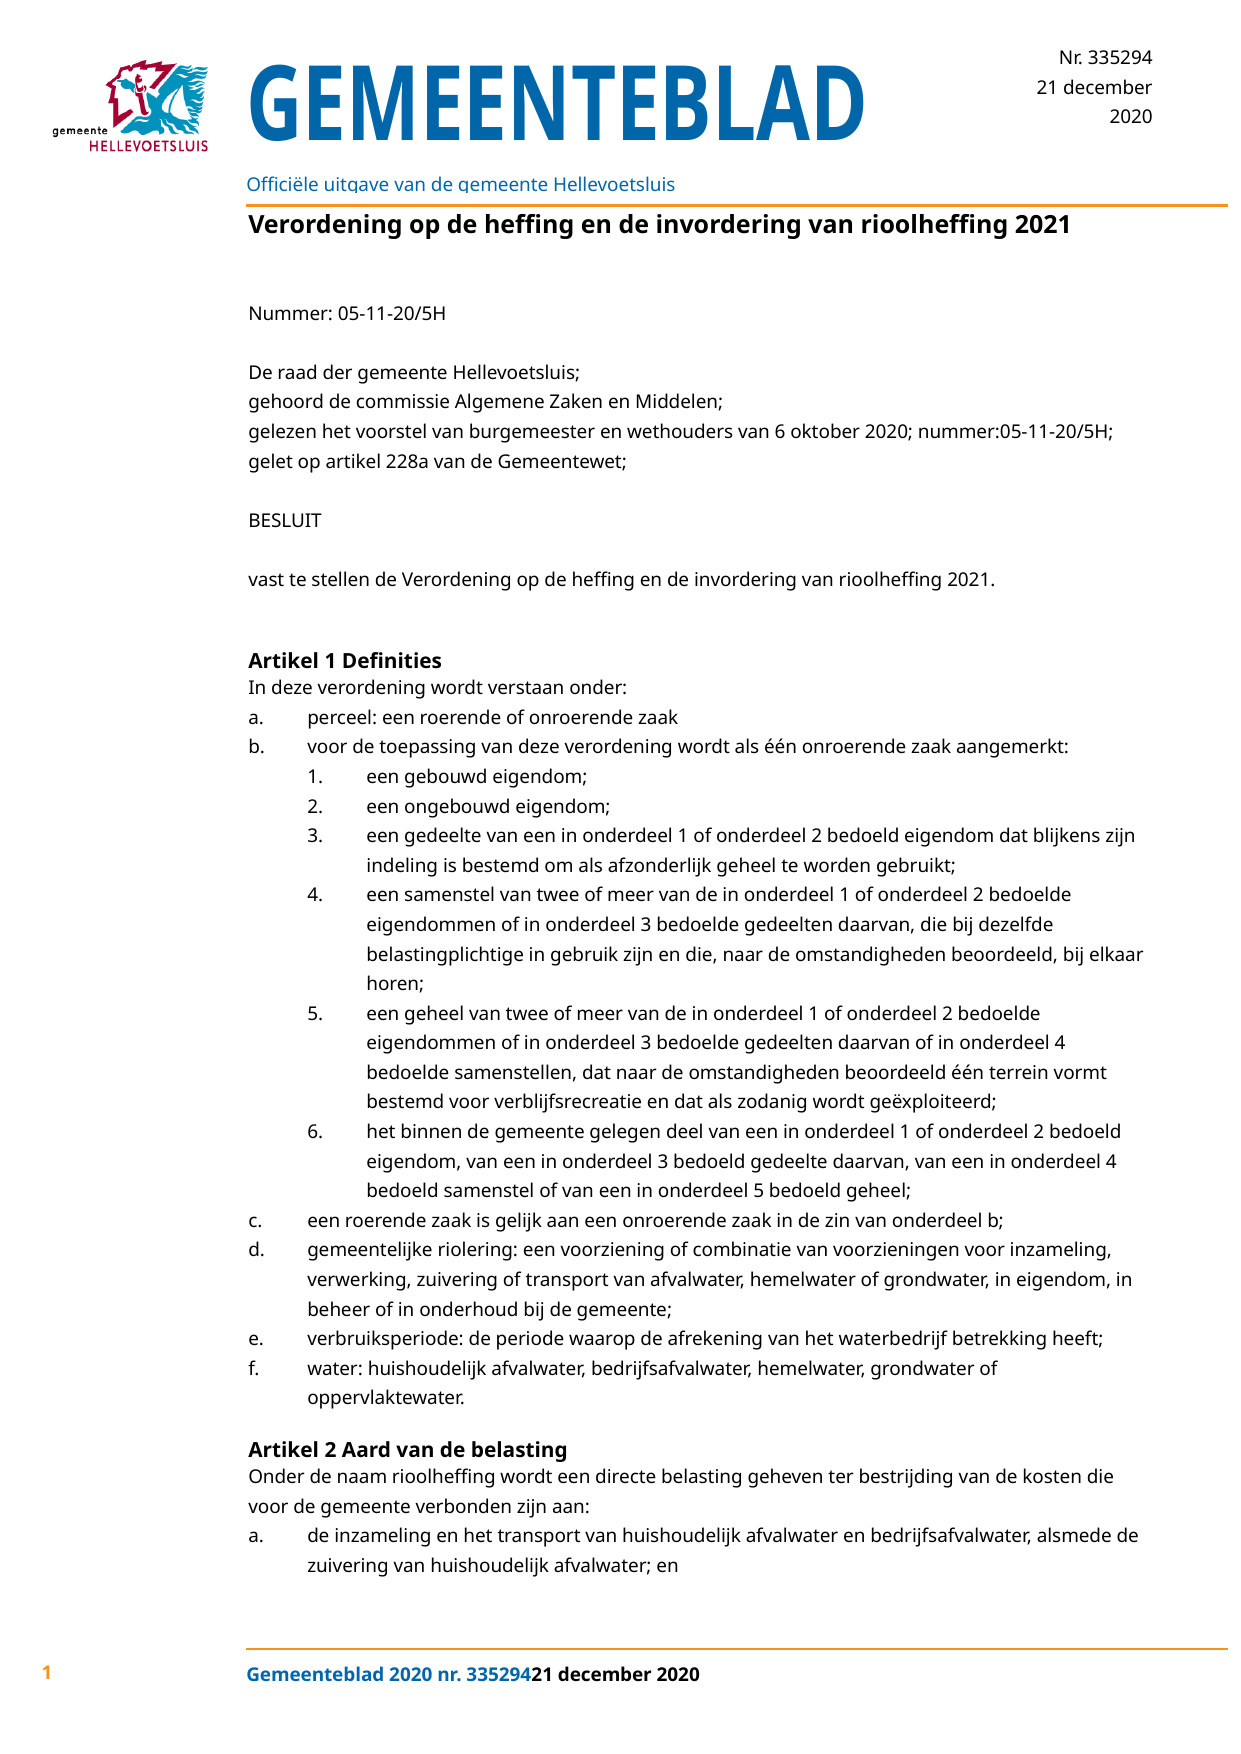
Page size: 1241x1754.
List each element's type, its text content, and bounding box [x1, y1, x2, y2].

list een roerende zaak is gelijk aan een onroerende zaak in de zin van onderdeel b; [248, 1207, 1152, 1233]
list een gebouwd eigendom; [307, 763, 1152, 789]
text gehoord de commissie Algemene Zaken en Middelen; [248, 389, 1152, 414]
list een samenstel van twee of meer van de in onderdeel 1 of onderdeel 2 bedoelde eigendommen of in onderdeel 3 bedoelde gedeelten daarvan, die bij dezelfde belastingplichtige in gebruik zijn en die, naar de omstandigheden beoordeeld, bij elkaar horen; [307, 882, 1152, 996]
list voor de toepassing van deze verordening wordt als één onroerende zaak aangemerkt: [248, 734, 1152, 759]
list gemeentelijke riolering: een voorziening of combinatie van voorzieningen voor inzameling, verwerking, zuivering of transport van afvalwater, hemelwater of grondwater, in eigendom, in beheer of in onderhoud bij de gemeente; [248, 1237, 1152, 1322]
list water: huishoudelijk afvalwater, bedrijfsafvalwater, hemelwater, grondwater of oppervlaktewater. [248, 1355, 1152, 1410]
list verbruiksperiode: de periode waarop de afrekening van het waterbedrijf betrekking heeft; [248, 1325, 1152, 1351]
list een ongebouwd eigendom; [307, 793, 1152, 819]
text Verordening op de heffing en de invordering van rioolheffing 2021 [248, 207, 1152, 241]
list een geheel van twee of meer van de in onderdeel 1 of onderdeel 2 bedoelde eigendommen of in onderdeel 3 bedoelde gedeelten daarvan of in onderdeel 4 bedoelde samenstellen, dat naar de omstandigheden beoordeeld één terrein vormt bestemd voor verblijfsrecreatie en dat als zodanig wordt geëxploiteerd; [307, 1000, 1152, 1114]
list een gedeelte van een in onderdeel 1 of onderdeel 2 bedoeld eigendom dat blijkens zijn indeling is bestemd om als afzonderlijk geheel te worden gebruikt; [307, 822, 1152, 878]
text Artikel 2 Aard van de belasting [248, 1435, 1152, 1463]
list de inzameling en het transport van huishoudelijk afvalwater en bedrijfsafvalwater, alsmede de zuivering van huishoudelijk afvalwater; en [248, 1523, 1152, 1578]
text vast te stellen de Verordening op de heffing en de invordering van rioolheffing 2021. [248, 566, 1152, 592]
text Artikel 1 Definities [248, 646, 1152, 674]
text BESLUIT [248, 507, 1152, 533]
picture [41, 47, 231, 172]
list het binnen de gemeente gelegen deel van een in onderdeel 1 of onderdeel 2 bedoeld eigendom, van een in onderdeel 3 bedoeld gedeelte daarvan, van een in onderdeel 4 bedoeld samenstel of van een in onderdeel 5 bedoeld geheel; [307, 1118, 1152, 1203]
text gelet op artikel 228a van de Gemeentewet; [248, 448, 1152, 473]
text In deze verordening wordt verstaan onder: [248, 674, 1152, 700]
text gelezen het voorstel van burgemeester en wethouders van 6 oktober 2020; nummer:05-11-20/5H; [248, 418, 1152, 444]
list perceel: een roerende of onroerende zaak [248, 704, 1152, 730]
text Onder de naam rioolheffing wordt een directe belasting geheven ter bestrijding van de kosten die voor de gemeente verbonden zijn aan: [248, 1463, 1152, 1519]
text Nummer: 05-11-20/5H [248, 300, 1152, 326]
text De raad der gemeente Hellevoetsluis; [248, 359, 1152, 385]
